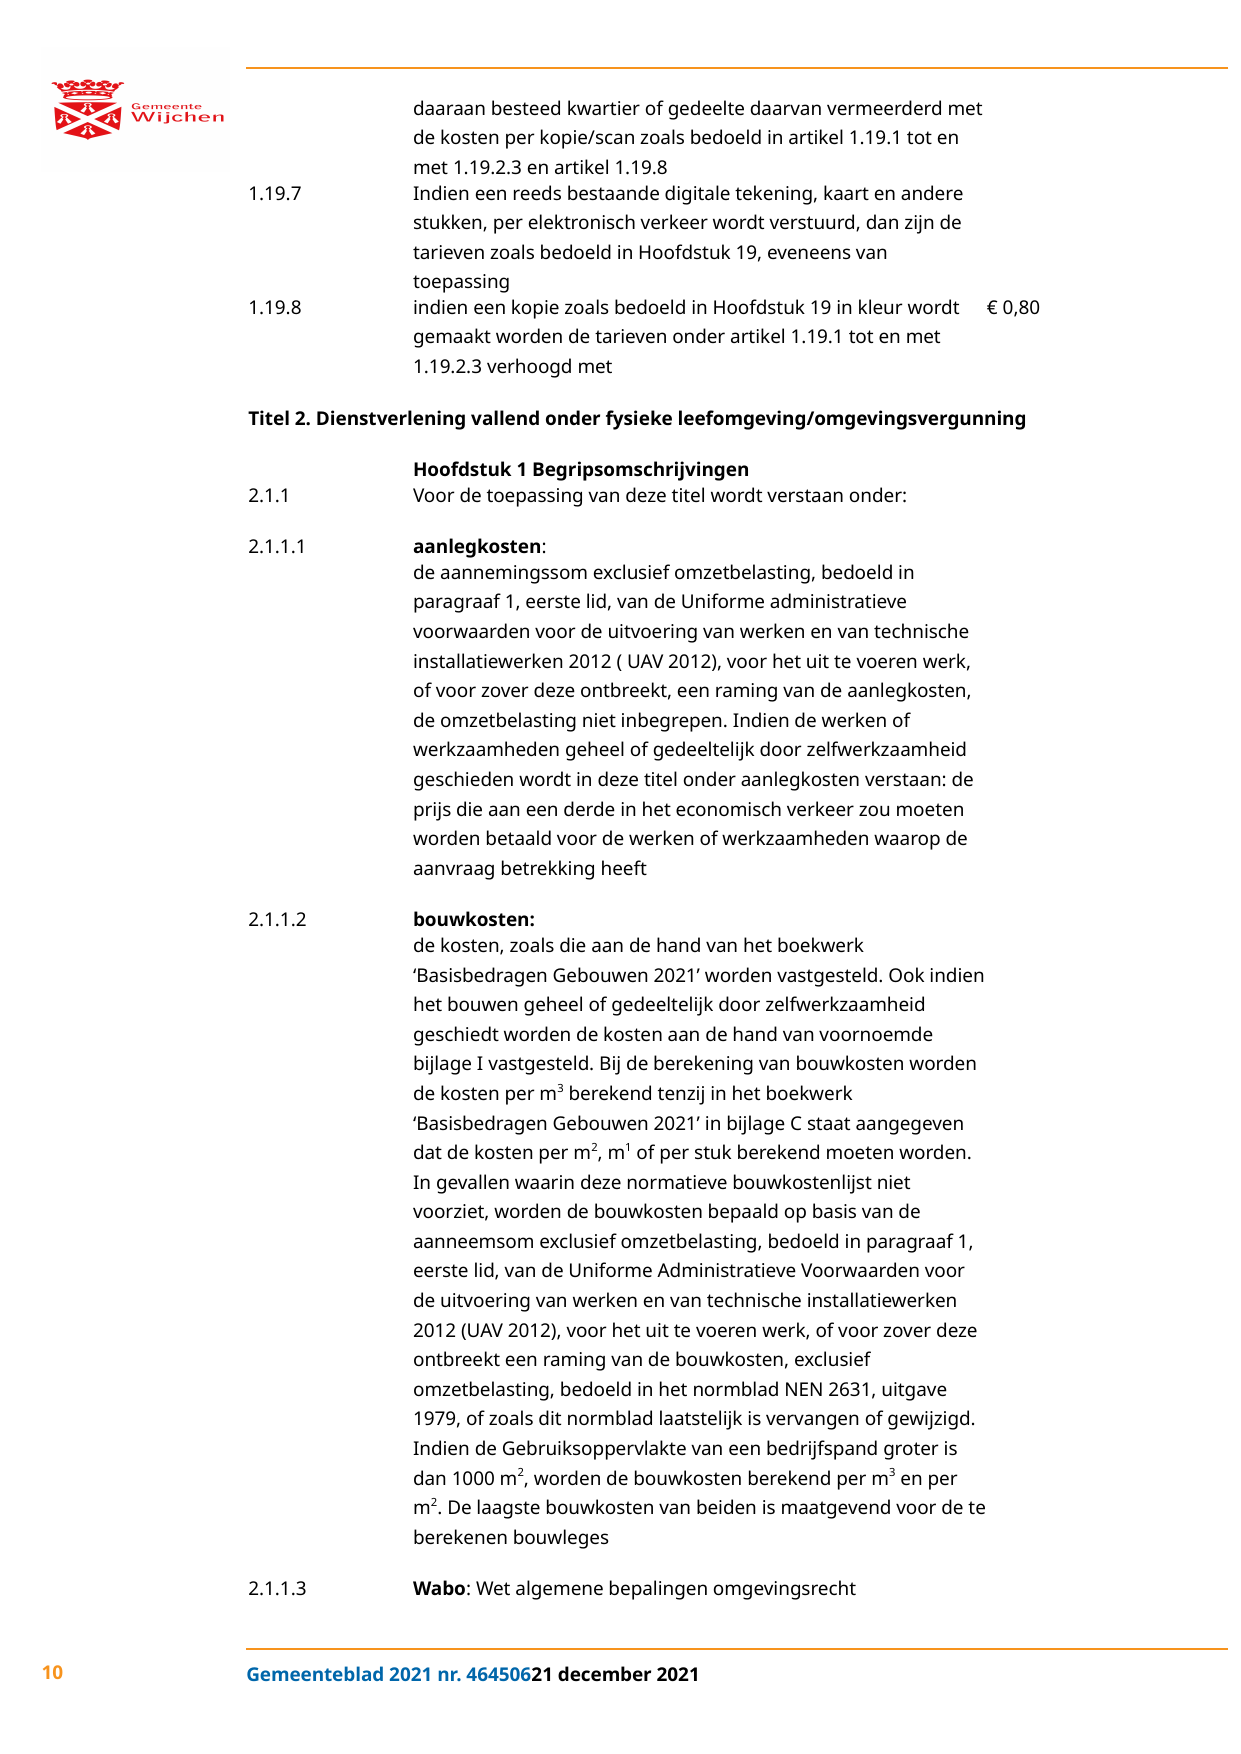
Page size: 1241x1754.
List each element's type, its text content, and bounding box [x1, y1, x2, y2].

table_cell Titel 2. Dienstverlening vallend onder fysieke leefomgeving/omgevingsvergunning [248, 405, 1152, 431]
table_cell 2.1.1.1 [248, 534, 413, 559]
table_cell [248, 881, 413, 906]
table_cell 2.1.1 [248, 482, 413, 508]
table_cell 2.1.1.2 [248, 906, 413, 932]
table_cell [987, 431, 1152, 456]
table_cell [987, 881, 1152, 906]
table_cell Hoofdstuk 1 Begripsomschrijvingen [413, 456, 987, 482]
table_cell [987, 1550, 1152, 1575]
table_cell de aannemingssom exclusief omzetbelasting, bedoeld in paragraaf 1, eerste lid, van de Uniforme administratieve voorwaarden voor de uitvoering van werken en van technische installatiewerken 2012 ( UAV 2012), voor het uit te voeren werk, of voor zover deze ontbreekt, een raming van de aanlegkosten, de omzetbelasting niet inbegrepen. Indien de werken of werkzaamheden geheel of gedeeltelijk door zelfwerkzaamheid geschieden wordt in deze titel onder aanlegkosten verstaan: de prijs die aan een derde in het economisch verkeer zou moeten worden betaald voor de werken of werkzaamheden waarop de aanvraag betrekking heeft [413, 559, 987, 881]
table_cell de kosten, zoals die aan de hand van het boekwerk ‘Basisbedragen Gebouwen 2021’ worden vastgesteld. Ook indien het bouwen geheel of gedeeltelijk door zelfwerkzaamheid geschiedt worden de kosten aan de hand van voornoemde bijlage I vastgesteld. Bij de berekening van bouwkosten worden de kosten per m3 berekend tenzij in het boekwerk ‘Basisbedragen Gebouwen 2021’ in bijlage C staat aangegeven dat de kosten per m2, m1 of per stuk berekend moeten worden. In gevallen waarin deze normatieve bouwkostenlijst niet voorziet, worden de bouwkosten bepaald op basis van de aanneemsom exclusief omzetbelasting, bedoeld in paragraaf 1, eerste lid, van de Uniforme Administratieve Voorwaarden voor de uitvoering van werken en van technische installatiewerken 2012 (UAV 2012), voor het uit te voeren werk, of voor zover deze ontbreekt een raming van de bouwkosten, exclusief omzetbelasting, bedoeld in het normblad NEN 2631, uitgave 1979, of zoals dit normblad laatstelijk is vervangen of gewijzigd. Indien de Gebruiksoppervlakte van een bedrijfspand groter is dan 1000 m2, worden de bouwkosten berekend per m3 en per m2. De laagste bouwkosten van beiden is maatgevend voor de te berekenen bouwleges [413, 932, 987, 1549]
table_cell [413, 431, 987, 456]
table_cell [413, 379, 987, 405]
table_cell bouwkosten: [413, 906, 987, 932]
table_cell [987, 482, 1152, 508]
table_cell [248, 932, 413, 1549]
table_cell 1.19.7 [248, 180, 413, 294]
table_cell € 0,80 [987, 294, 1152, 379]
table_cell [987, 379, 1152, 405]
table_cell 1.19.8 [248, 294, 413, 379]
table_cell [987, 559, 1152, 881]
table_cell [248, 456, 413, 482]
table_cell [248, 508, 413, 533]
picture [41, 47, 231, 172]
table_cell [987, 95, 1152, 180]
table_cell [987, 508, 1152, 533]
table_cell [248, 379, 413, 405]
table_cell Voor de toepassing van deze titel wordt verstaan onder: [413, 482, 987, 508]
table_cell [987, 906, 1152, 932]
table_cell [987, 180, 1152, 294]
table_cell [248, 95, 413, 180]
table_cell [413, 508, 987, 533]
table_cell Wabo: Wet algemene bepalingen omgevingsrecht [413, 1575, 987, 1601]
table_cell indien een kopie zoals bedoeld in Hoofdstuk 19 in kleur wordt gemaakt worden de tarieven onder artikel 1.19.1 tot en met 1.19.2.3 verhoogd met [413, 294, 987, 379]
table_cell [987, 456, 1152, 482]
table_cell [987, 534, 1152, 559]
table_cell [413, 1550, 987, 1575]
table_cell daaraan besteed kwartier of gedeelte daarvan vermeerderd met de kosten per kopie/scan zoals bedoeld in artikel 1.19.1 tot en met 1.19.2.3 en artikel 1.19.8 [413, 95, 987, 180]
table_cell Indien een reeds bestaande digitale tekening, kaart en andere stukken, per elektronisch verkeer wordt verstuurd, dan zijn de tarieven zoals bedoeld in Hoofdstuk 19, eveneens van toepassing [413, 180, 987, 294]
table_cell [248, 1550, 413, 1575]
table_cell [248, 431, 413, 456]
table_cell [413, 881, 987, 906]
table_cell [987, 1575, 1152, 1601]
table_cell [987, 932, 1152, 1549]
table_cell [248, 559, 413, 881]
table_cell 2.1.1.3 [248, 1575, 413, 1601]
table_cell aanlegkosten: [413, 534, 987, 559]
